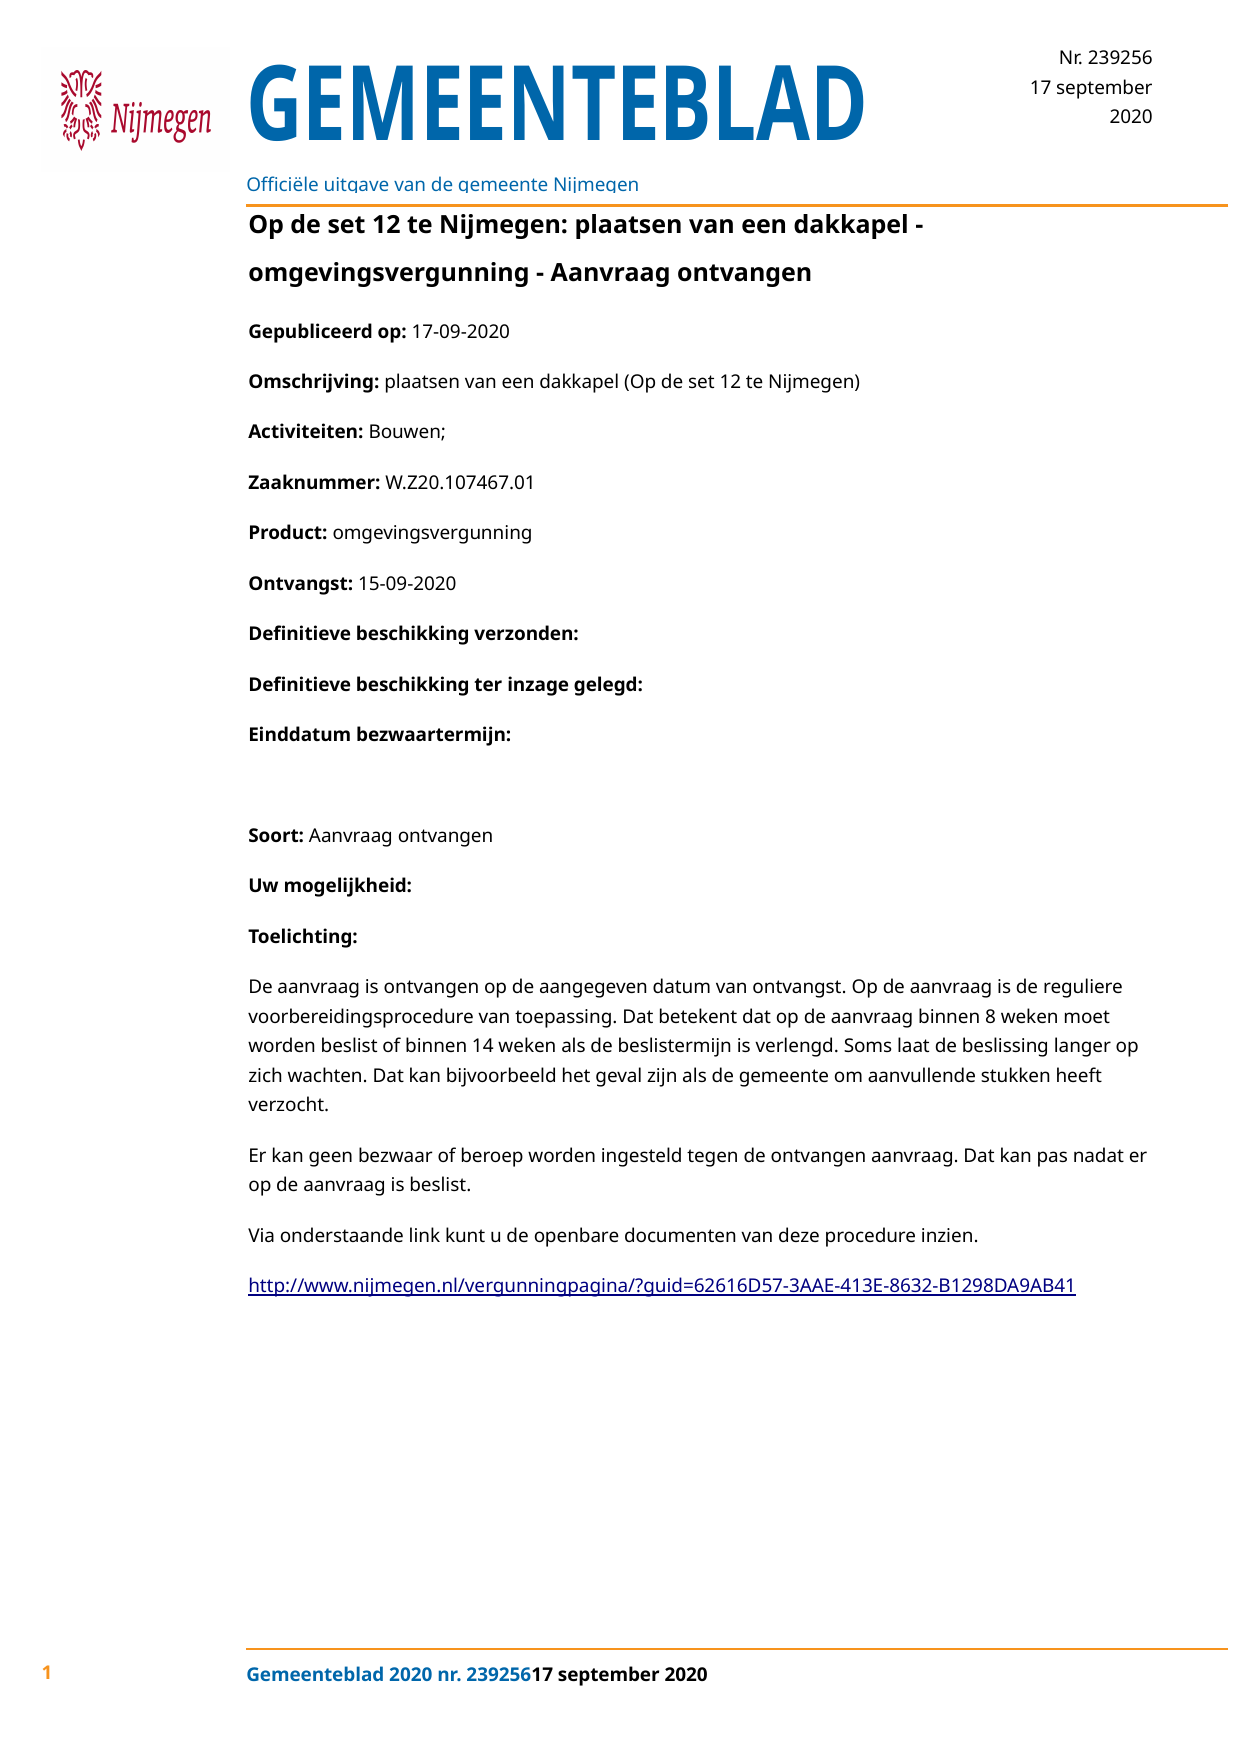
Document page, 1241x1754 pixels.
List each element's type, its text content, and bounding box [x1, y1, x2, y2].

text Definitieve beschikking ter inzage gelegd: [248, 671, 1152, 697]
text De aanvraag is ontvangen op de aangegeven datum van ontvangst. Op de aanvraag is de reguliere voorbereidingsprocedure van toepassing. Dat betekent dat op de aanvraag binnen 8 weken moet worden beslist of binnen 14 weken als de beslistermijn is verlengd. Soms laat de beslissing langer op zich wachten. Dat kan bijvoorbeeld het geval zijn als de gemeente om aanvullende stukken heeft verzocht. [248, 973, 1152, 1117]
text Ontvangst: 15-09-2020 [248, 570, 1152, 596]
picture [41, 47, 231, 172]
text Definitieve beschikking verzonden: [248, 620, 1152, 646]
text Product: omgevingsvergunning [248, 519, 1152, 545]
text http://www.nijmegen.nl/vergunningpagina/?guid=62616D57-3AAE-413E-8632-B1298DA9AB41 [248, 1272, 1152, 1298]
text Uw mogelijkheid: [248, 872, 1152, 898]
text Gepubliceerd op: 17-09-2020 [248, 318, 1152, 344]
text Zaaknummer: W.Z20.107467.01 [248, 469, 1152, 495]
text Op de set 12 te Nijmegen: plaatsen van een dakkapel - omgevingsvergunning - Aanvraag ontvangen [248, 207, 1152, 288]
text Soort: Aanvraag ontvangen [248, 822, 1152, 848]
text Via onderstaande link kunt u de openbare documenten van deze procedure inzien. [248, 1222, 1152, 1248]
text Activiteiten: Bouwen; [248, 419, 1152, 444]
text Er kan geen bezwaar of beroep worden ingesteld tegen de ontvangen aanvraag. Dat kan pas nadat er op de aanvraag is beslist. [248, 1142, 1152, 1197]
text Einddatum bezwaartermijn: [248, 721, 1152, 747]
text Toelichting: [248, 923, 1152, 949]
text Omschrijving: plaatsen van een dakkapel (Op de set 12 te Nijmegen) [248, 368, 1152, 394]
